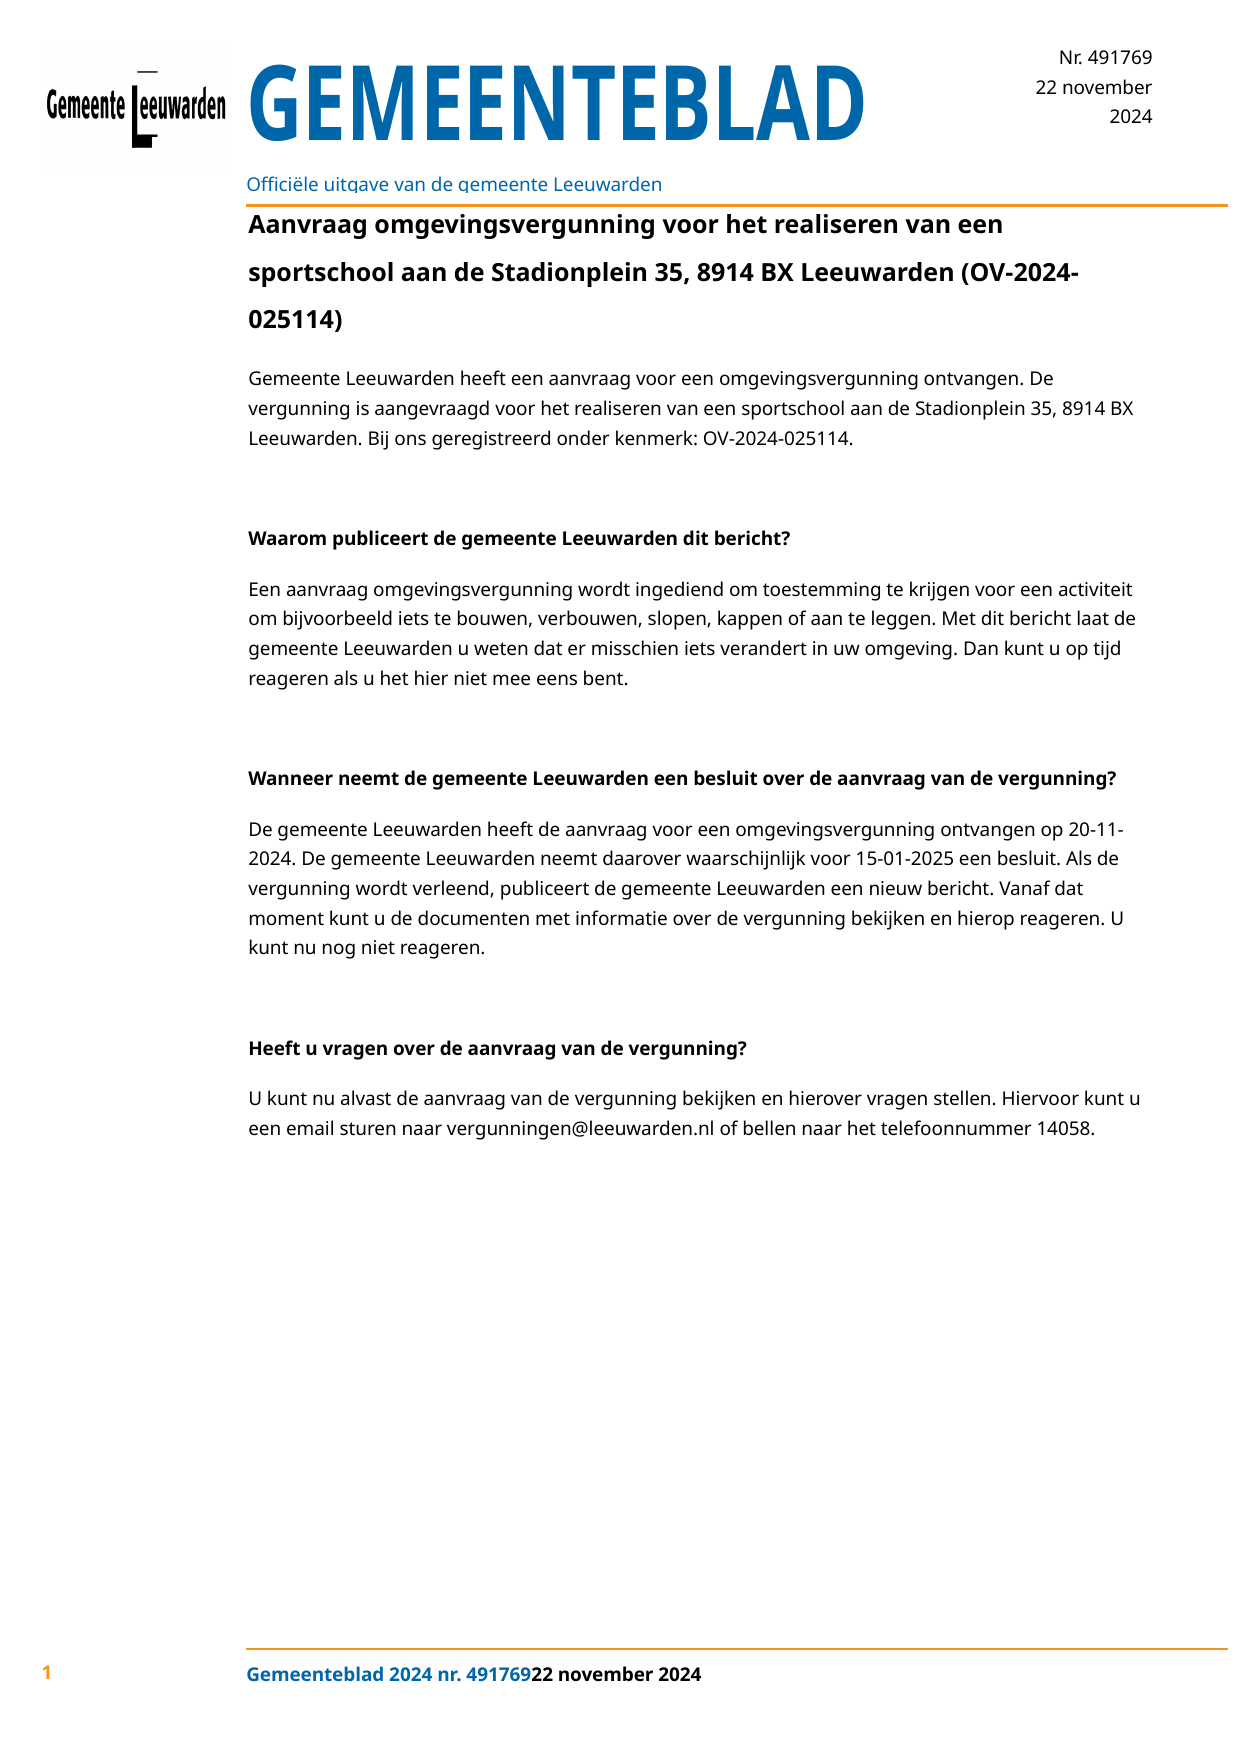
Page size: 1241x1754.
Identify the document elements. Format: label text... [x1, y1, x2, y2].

text Gemeente Leeuwarden heeft een aanvraag voor een omgevingsvergunning ontvangen. De vergunning is aangevraagd voor het realiseren van een sportschool aan de Stadionplein 35, 8914 BX Leeuwarden. Bij ons geregistreerd onder kenmerk: OV-2024-025114. [248, 366, 1152, 450]
text Wanneer neemt de gemeente Leeuwarden een besluit over de aanvraag van de vergunning? [248, 766, 1152, 791]
text De gemeente Leeuwarden heeft de aanvraag voor een omgevingsvergunning ontvangen op 20-11-2024. De gemeente Leeuwarden neemt daarover waarschijnlijk voor 15-01-2025 een besluit. Als de vergunning wordt verleend, publiceert de gemeente Leeuwarden een nieuw bericht. Vanaf dat moment kunt u de documenten met informatie over de vergunning bekijken en hierop reageren. U kunt nu nog niet reageren. [248, 816, 1152, 960]
text Aanvraag omgevingsvergunning voor het realiseren van een sportschool aan de Stadionplein 35, 8914 BX Leeuwarden (OV-2024-025114) [248, 207, 1152, 336]
text U kunt nu alvast de aanvraag van de vergunning bekijken en hierover vragen stellen. Hiervoor kunt u een email sturen naar vergunningen@leeuwarden.nl of bellen naar het telefoonnummer 14058. [248, 1086, 1152, 1141]
picture [41, 47, 231, 172]
text Een aanvraag omgevingsvergunning wordt ingediend om toestemming te krijgen voor een activiteit om bijvoorbeeld iets te bouwen, verbouwen, slopen, kappen of aan te leggen. Met dit bericht laat de gemeente Leeuwarden u weten dat er misschien iets verandert in uw omgeving. Dan kunt u op tijd reageren als u het hier niet mee eens bent. [248, 576, 1152, 690]
text Heeft u vragen over de aanvraag van de vergunning? [248, 1035, 1152, 1061]
text Waarom publiceert de gemeente Leeuwarden dit bericht? [248, 526, 1152, 551]
